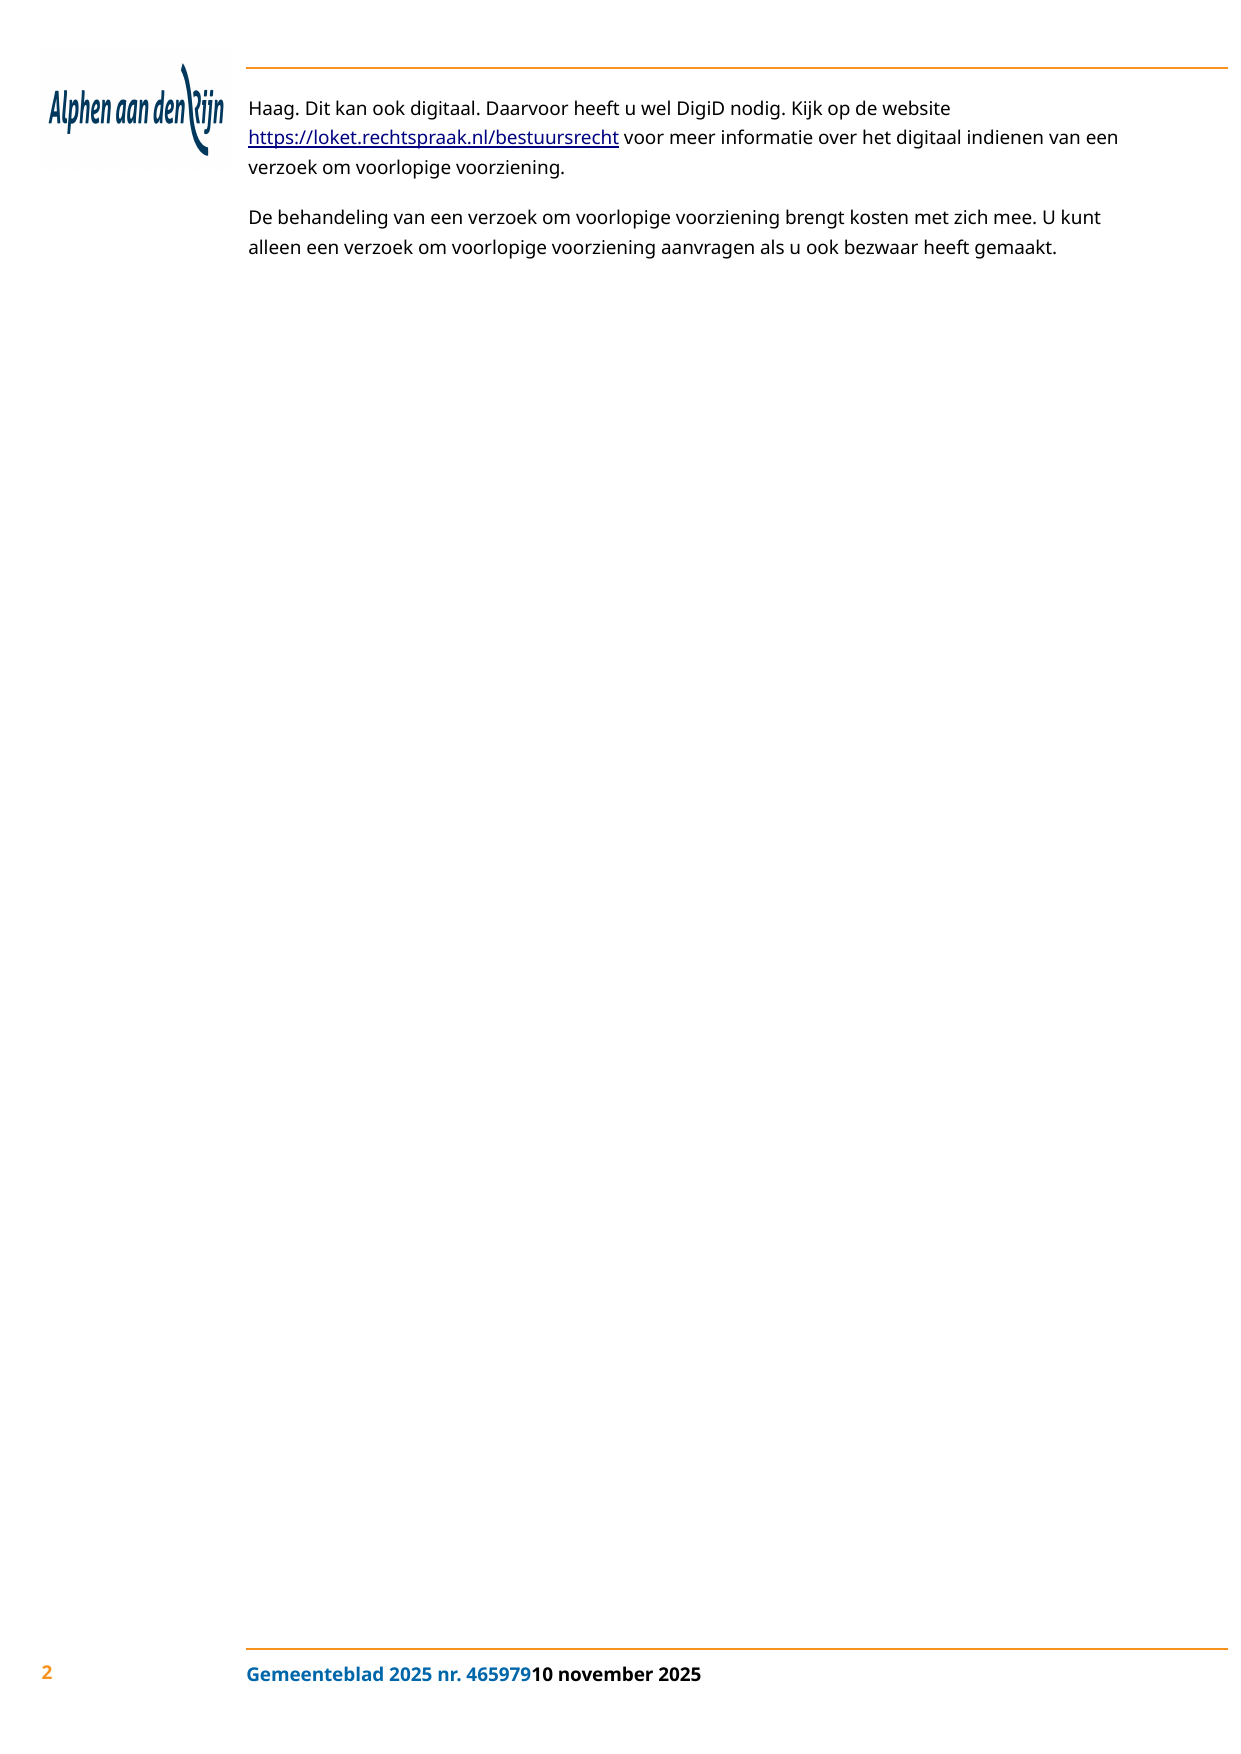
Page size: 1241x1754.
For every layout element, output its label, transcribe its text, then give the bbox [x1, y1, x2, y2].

text De behandeling van een verzoek om voorlopige voorziening brengt kosten met zich mee. U kunt alleen een verzoek om voorlopige voorziening aanvragen als u ook bezwaar heeft gemaakt. [248, 204, 1152, 260]
picture [41, 47, 231, 172]
text Haag. Dit kan ook digitaal. Daarvoor heeft u wel DigiD nodig. Kijk op de website https://loket.rechtspraak.nl/bestuursrecht voor meer informatie over het digitaal indienen van een verzoek om voorlopige voorziening. [248, 95, 1152, 180]
